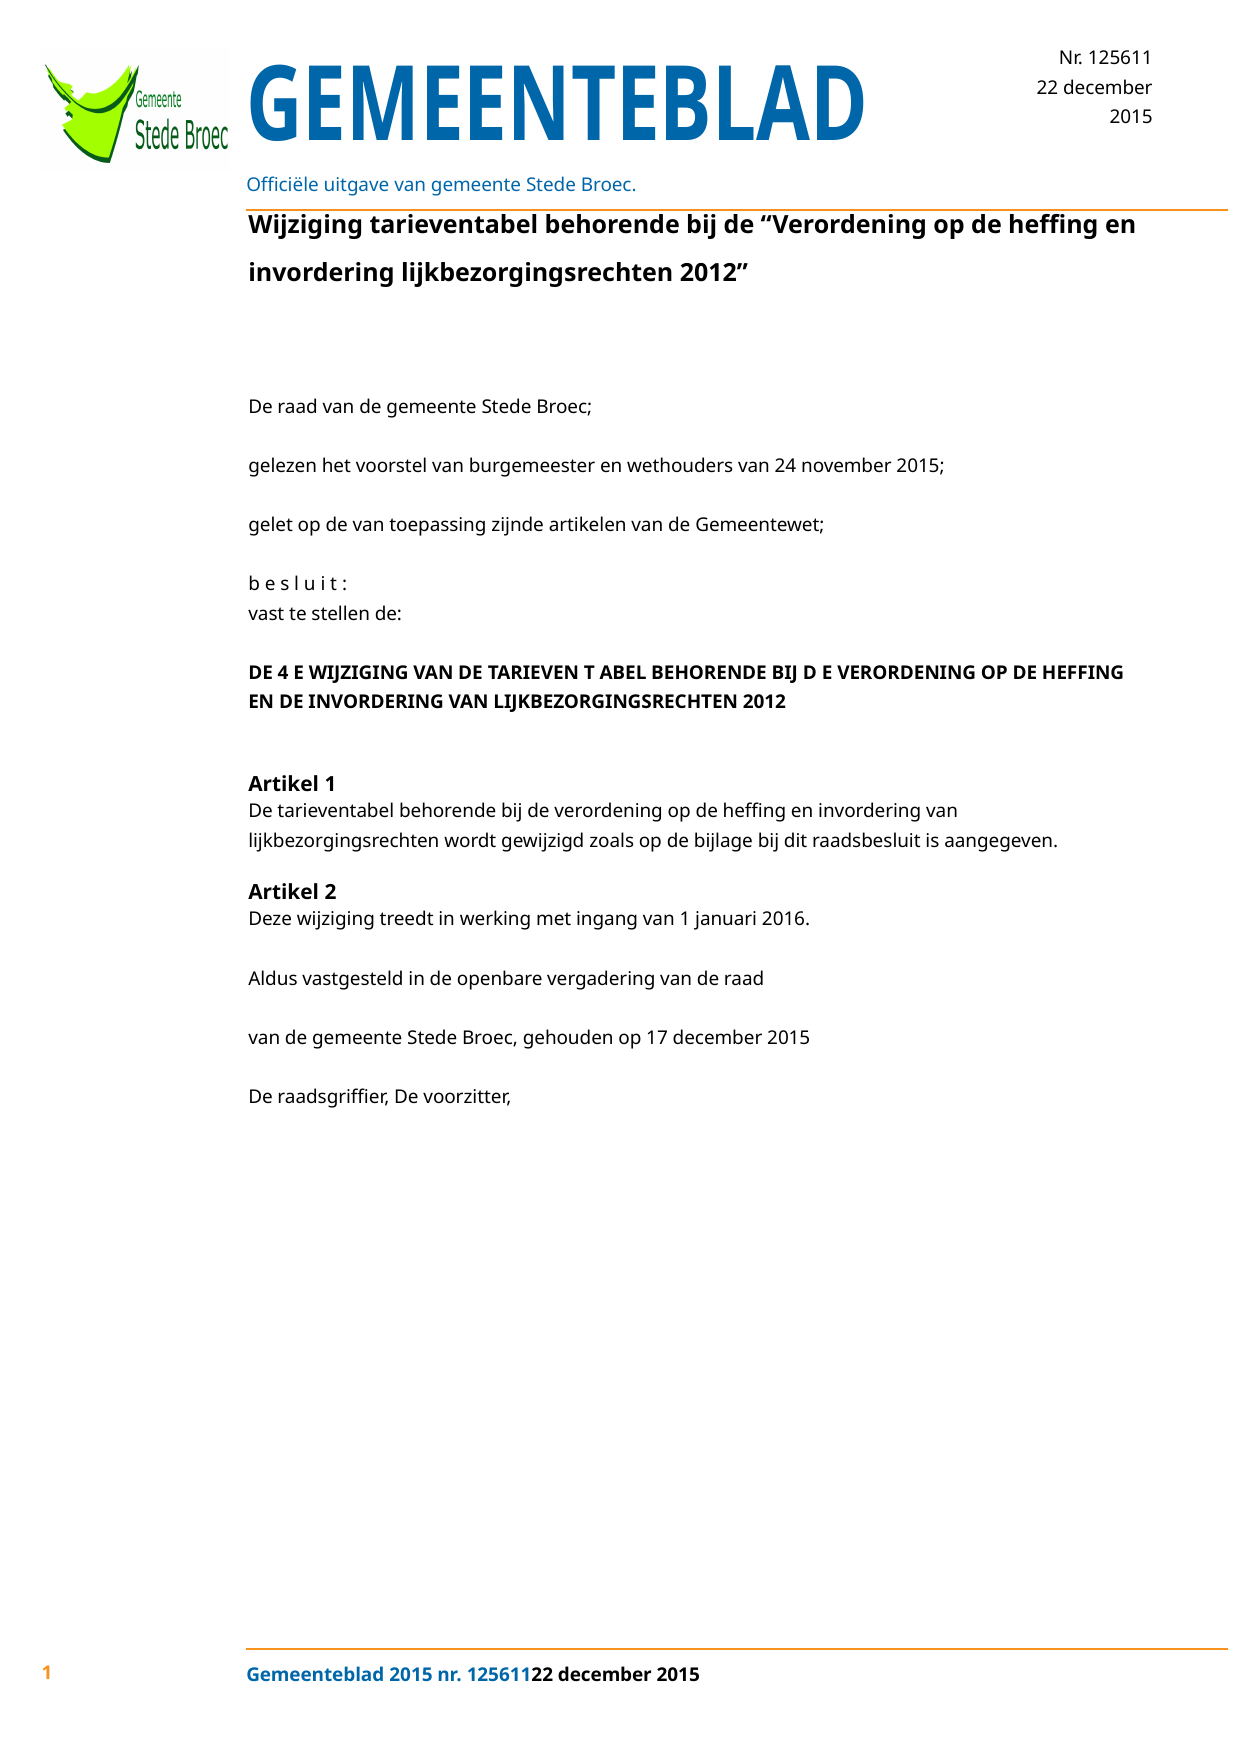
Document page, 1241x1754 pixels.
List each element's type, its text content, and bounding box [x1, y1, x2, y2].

text Artikel 2 [248, 877, 1152, 906]
text gelezen het voorstel van burgemeester en wethouders van 24 november 2015; [248, 452, 1152, 478]
picture [41, 47, 231, 172]
text gelet op de van toepassing zijnde artikelen van de Gemeentewet; [248, 511, 1152, 537]
text Artikel 1 [248, 769, 1152, 797]
text vast te stellen de: [248, 600, 1152, 626]
text Aldus vastgesteld in de openbare vergadering van de raad [248, 965, 1152, 991]
text b e s l u i t : [248, 570, 1152, 596]
text van de gemeente Stede Broec, gehouden op 17 december 2015 [248, 1024, 1152, 1050]
text Wijziging tarieventabel behorende bij de “Verordening op de heffing en invordering lijkbezorgingsrechten 2012” [248, 211, 1152, 288]
text De tarieventabel behorende bij de verordening op de heffing en invordering van lijkbezorgingsrechten wordt gewijzigd zoals op de bijlage bij dit raadsbesluit is aangegeven. [248, 797, 1152, 852]
text DE 4 E WIJZIGING VAN DE TARIEVEN T ABEL BEHORENDE BIJ D E VERORDENING OP DE HEFFING EN DE INVORDERING VAN LIJKBEZORGINGSRECHTEN 2012 [248, 659, 1152, 714]
text De raad van de gemeente Stede Broec; [248, 393, 1152, 419]
text De raadsgriffier, De voorzitter, [248, 1083, 1152, 1109]
text Deze wijziging treedt in werking met ingang van 1 januari 2016. [248, 906, 1152, 931]
